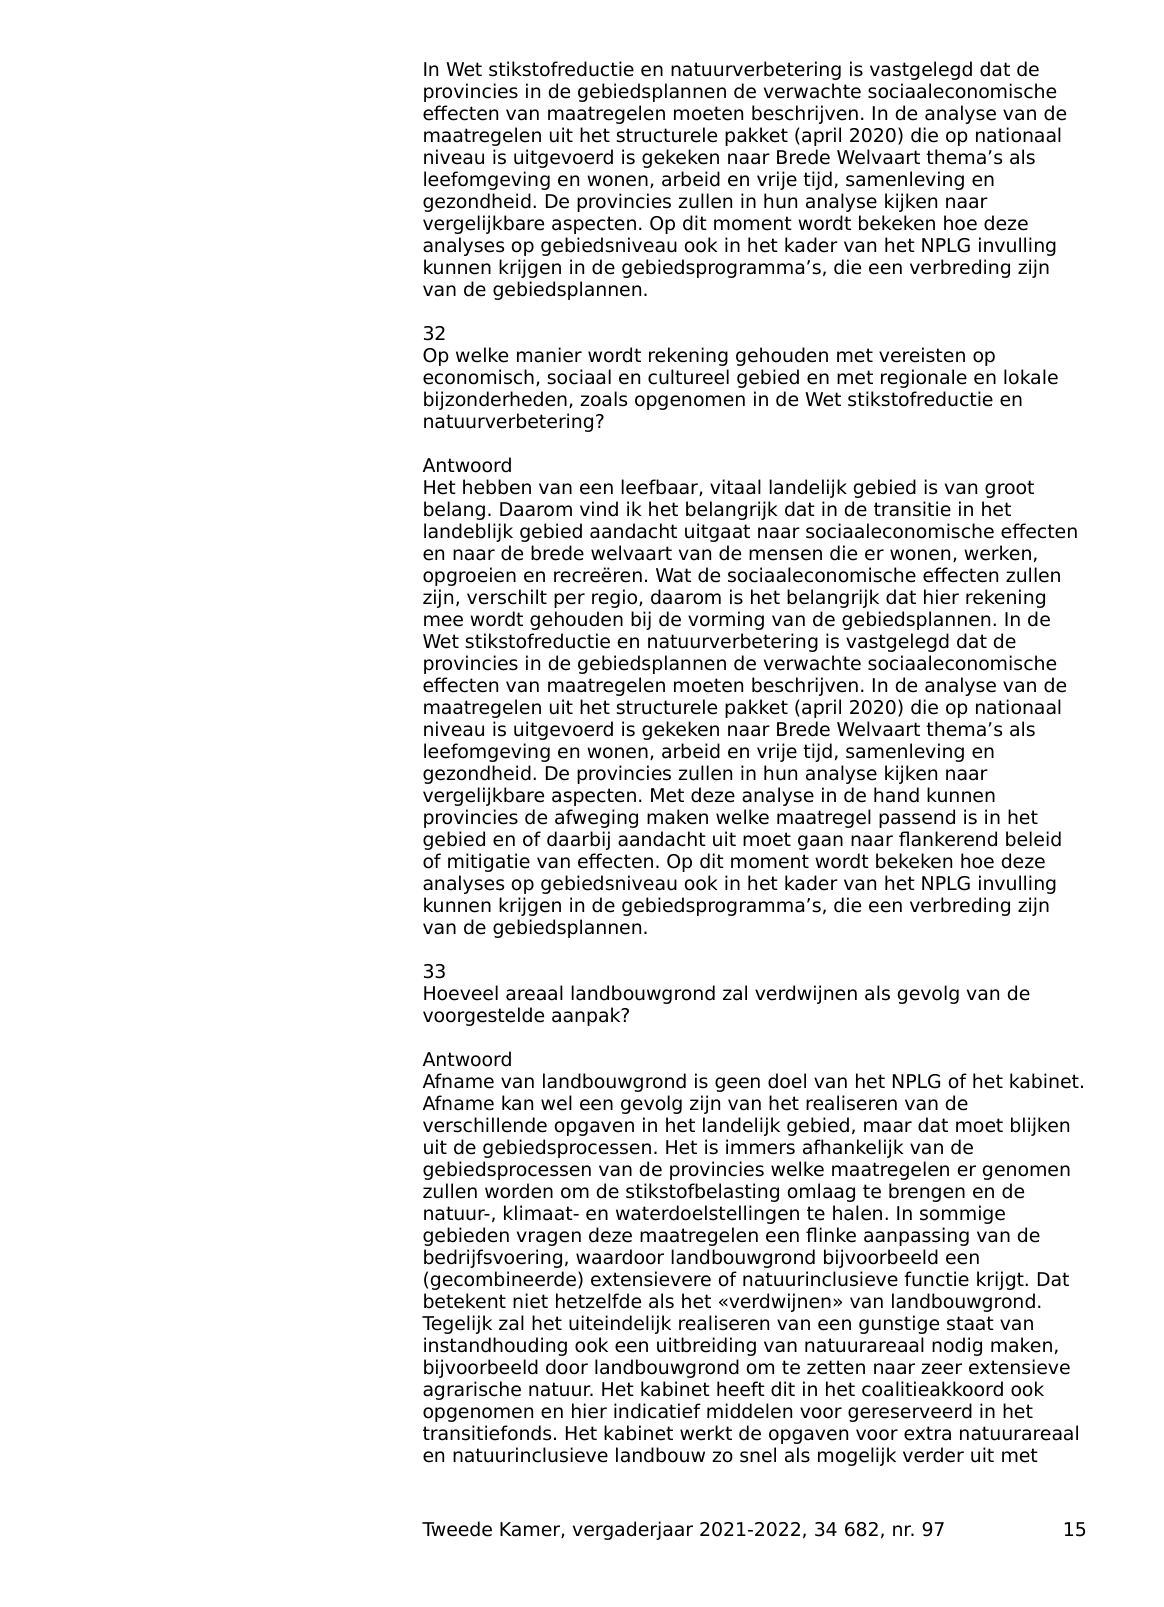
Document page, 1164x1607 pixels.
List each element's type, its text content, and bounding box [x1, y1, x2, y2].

text Antwoord [422, 1049, 1087, 1071]
text 32 [422, 323, 1087, 345]
text Op welke manier wordt rekening gehouden met vereisten op economisch, sociaal en cultureel gebied en met regionale en lokale bijzonderheden, zoals opgenomen in de Wet stikstofreductie en natuurverbetering? [422, 345, 1087, 433]
text In Wet stikstofreductie en natuurverbetering is vastgelegd dat de provincies in de gebiedsplannen de verwachte sociaaleconomische effecten van maatregelen moeten beschrijven. In de analyse van de maatregelen uit het structurele pakket (april 2020) die op nationaal niveau is uitgevoerd is gekeken naar Brede Welvaart thema’s als leefomgeving en wonen, arbeid en vrije tijd, samenleving en gezondheid. De provincies zullen in hun analyse kijken naar vergelijkbare aspecten. Op dit moment wordt bekeken hoe deze analyses op gebiedsniveau ook in het kader van het NPLG invulling kunnen krijgen in de gebiedsprogramma’s, die een verbreding zijn van de gebiedsplannen. [422, 59, 1087, 301]
text Afname van landbouwgrond is geen doel van het NPLG of het kabinet. Afname kan wel een gevolg zijn van het realiseren van de verschillende opgaven in het landelijk gebied, maar dat moet blijken uit de gebiedsprocessen. Het is immers afhankelijk van de gebiedsprocessen van de provincies welke maatregelen er genomen zullen worden om de stikstofbelasting omlaag te brengen en de natuur-, klimaat- en waterdoelstellingen te halen. In sommige gebieden vragen deze maatregelen een flinke aanpassing van de bedrijfsvoering, waardoor landbouwgrond bijvoorbeeld een (gecombineerde) extensievere of natuurinclusieve functie krijgt. Dat betekent niet hetzelfde als het «verdwijnen» van landbouwgrond. Tegelijk zal het uiteindelijk realiseren van een gunstige staat van instandhouding ook een uitbreiding van natuurareaal nodig maken, bijvoorbeeld door landbouwgrond om te zetten naar zeer extensieve agrarische natuur. Het kabinet heeft dit in het coalitieakkoord ook opgenomen en hier indicatief middelen voor gereserveerd in het transitiefonds. Het kabinet werkt de opgaven voor extra natuurareaal en natuurinclusieve landbouw zo snel als mogelijk verder uit met [422, 1071, 1087, 1467]
text Antwoord [422, 455, 1087, 477]
text Hoeveel areaal landbouwgrond zal verdwijnen als gevolg van de voorgestelde aanpak? [422, 983, 1087, 1027]
text Het hebben van een leefbaar, vitaal landelijk gebied is van groot belang. Daarom vind ik het belangrijk dat in de transitie in het landeblijk gebied aandacht uitgaat naar sociaaleconomische effecten en naar de brede welvaart van de mensen die er wonen, werken, opgroeien en recreëren. Wat de sociaaleconomische effecten zullen zijn, verschilt per regio, daarom is het belangrijk dat hier rekening mee wordt gehouden bij de vorming van de gebiedsplannen. In de Wet stikstofreductie en natuurverbetering is vastgelegd dat de provincies in de gebiedsplannen de verwachte sociaaleconomische effecten van maatregelen moeten beschrijven. In de analyse van de maatregelen uit het structurele pakket (april 2020) die op nationaal niveau is uitgevoerd is gekeken naar Brede Welvaart thema’s als leefomgeving en wonen, arbeid en vrije tijd, samenleving en gezondheid. De provincies zullen in hun analyse kijken naar vergelijkbare aspecten. Met deze analyse in de hand kunnen provincies de afweging maken welke maatregel passend is in het gebied en of daarbij aandacht uit moet gaan naar flankerend beleid of mitigatie van effecten. Op dit moment wordt bekeken hoe deze analyses op gebiedsniveau ook in het kader van het NPLG invulling kunnen krijgen in de gebiedsprogramma’s, die een verbreding zijn van de gebiedsplannen. [422, 477, 1087, 939]
text 33 [422, 961, 1087, 983]
